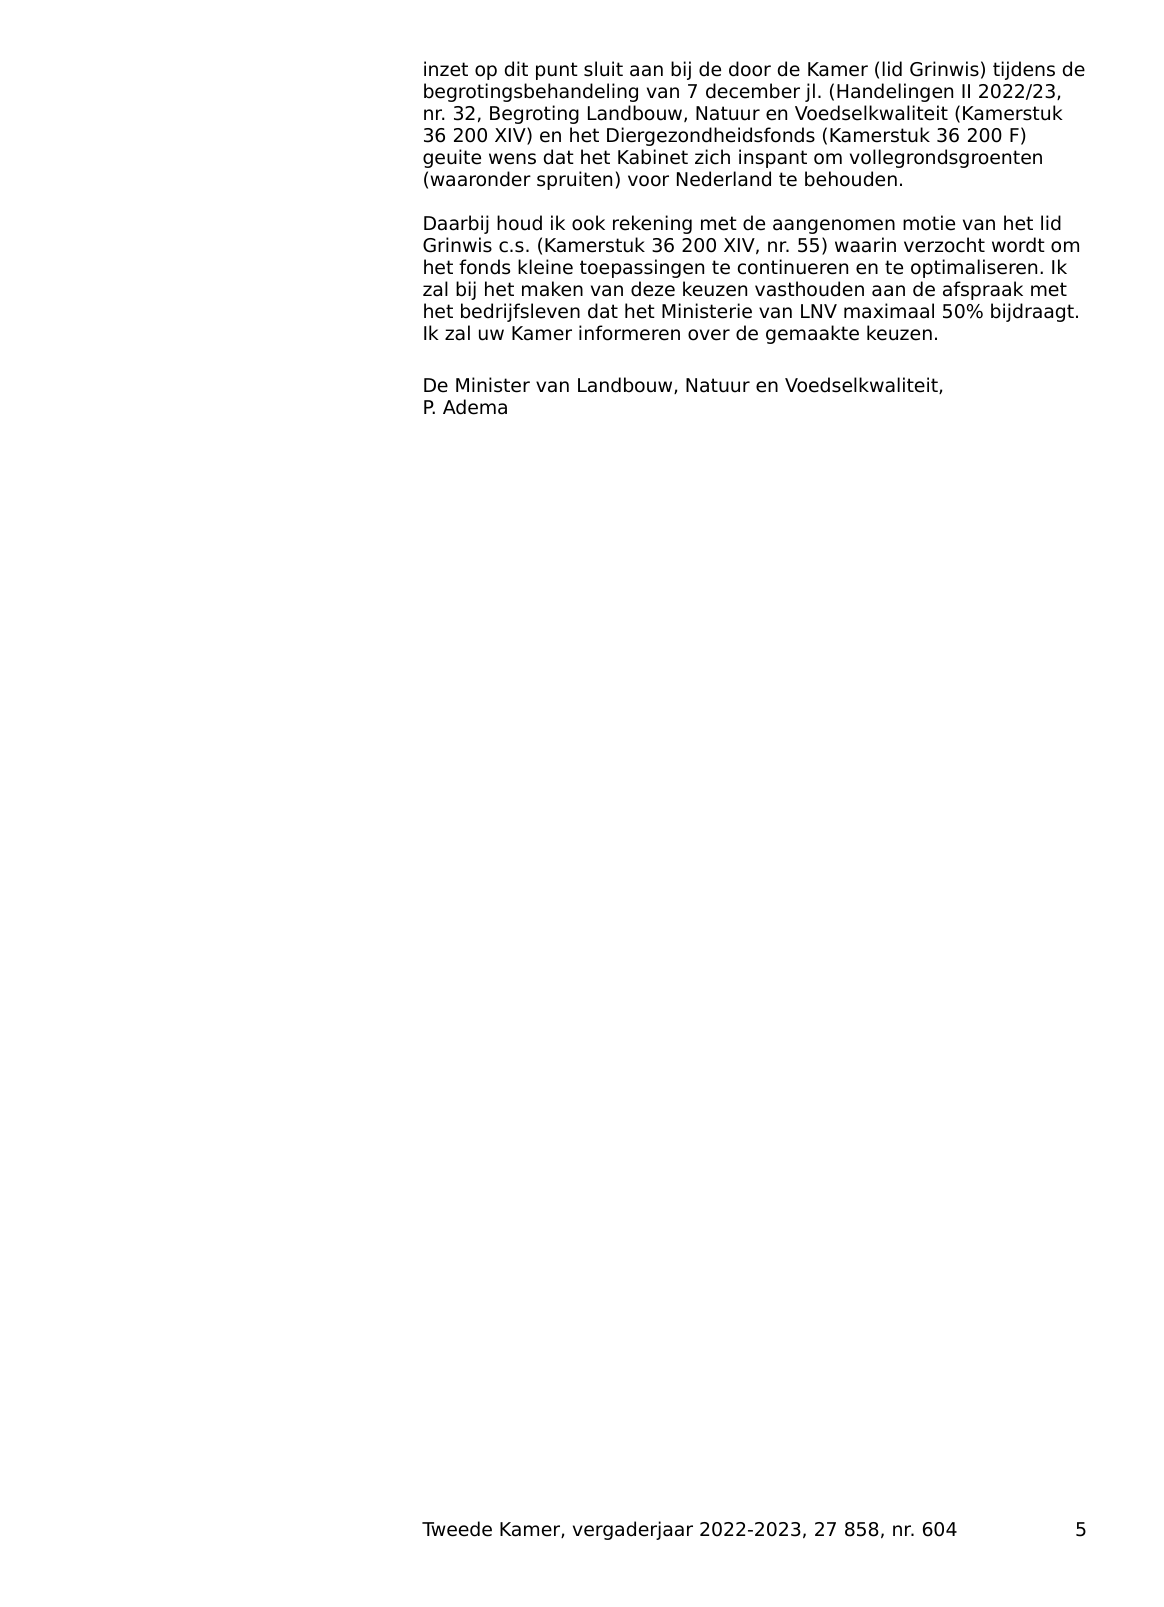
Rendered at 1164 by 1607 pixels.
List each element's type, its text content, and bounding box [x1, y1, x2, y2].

text Daarbij houd ik ook rekening met de aangenomen motie van het lid Grinwis c.s. (Kamerstuk 36 200 XIV, nr. 55) waarin verzocht wordt om het fonds kleine toepassingen te continueren en te optimaliseren. Ik zal bij het maken van deze keuzen vasthouden aan de afspraak met het bedrijfsleven dat het Ministerie van LNV maximaal 50% bijdraagt. Ik zal uw Kamer informeren over de gemaakte keuzen. [422, 213, 1087, 345]
text De Minister van Landbouw, Natuur en Voedselkwaliteit, P. Adema [422, 375, 1087, 419]
text inzet op dit punt sluit aan bij de door de Kamer (lid Grinwis) tijdens de begrotingsbehandeling van 7 december jl. (Handelingen II 2022/23, nr. 32, Begroting Landbouw, Natuur en Voedselkwaliteit (Kamerstuk 36 200 XIV) en het Diergezondheidsfonds (Kamerstuk 36 200 F) geuite wens dat het Kabinet zich inspant om vollegrondsgroenten (waaronder spruiten) voor Nederland te behouden. [422, 59, 1087, 191]
